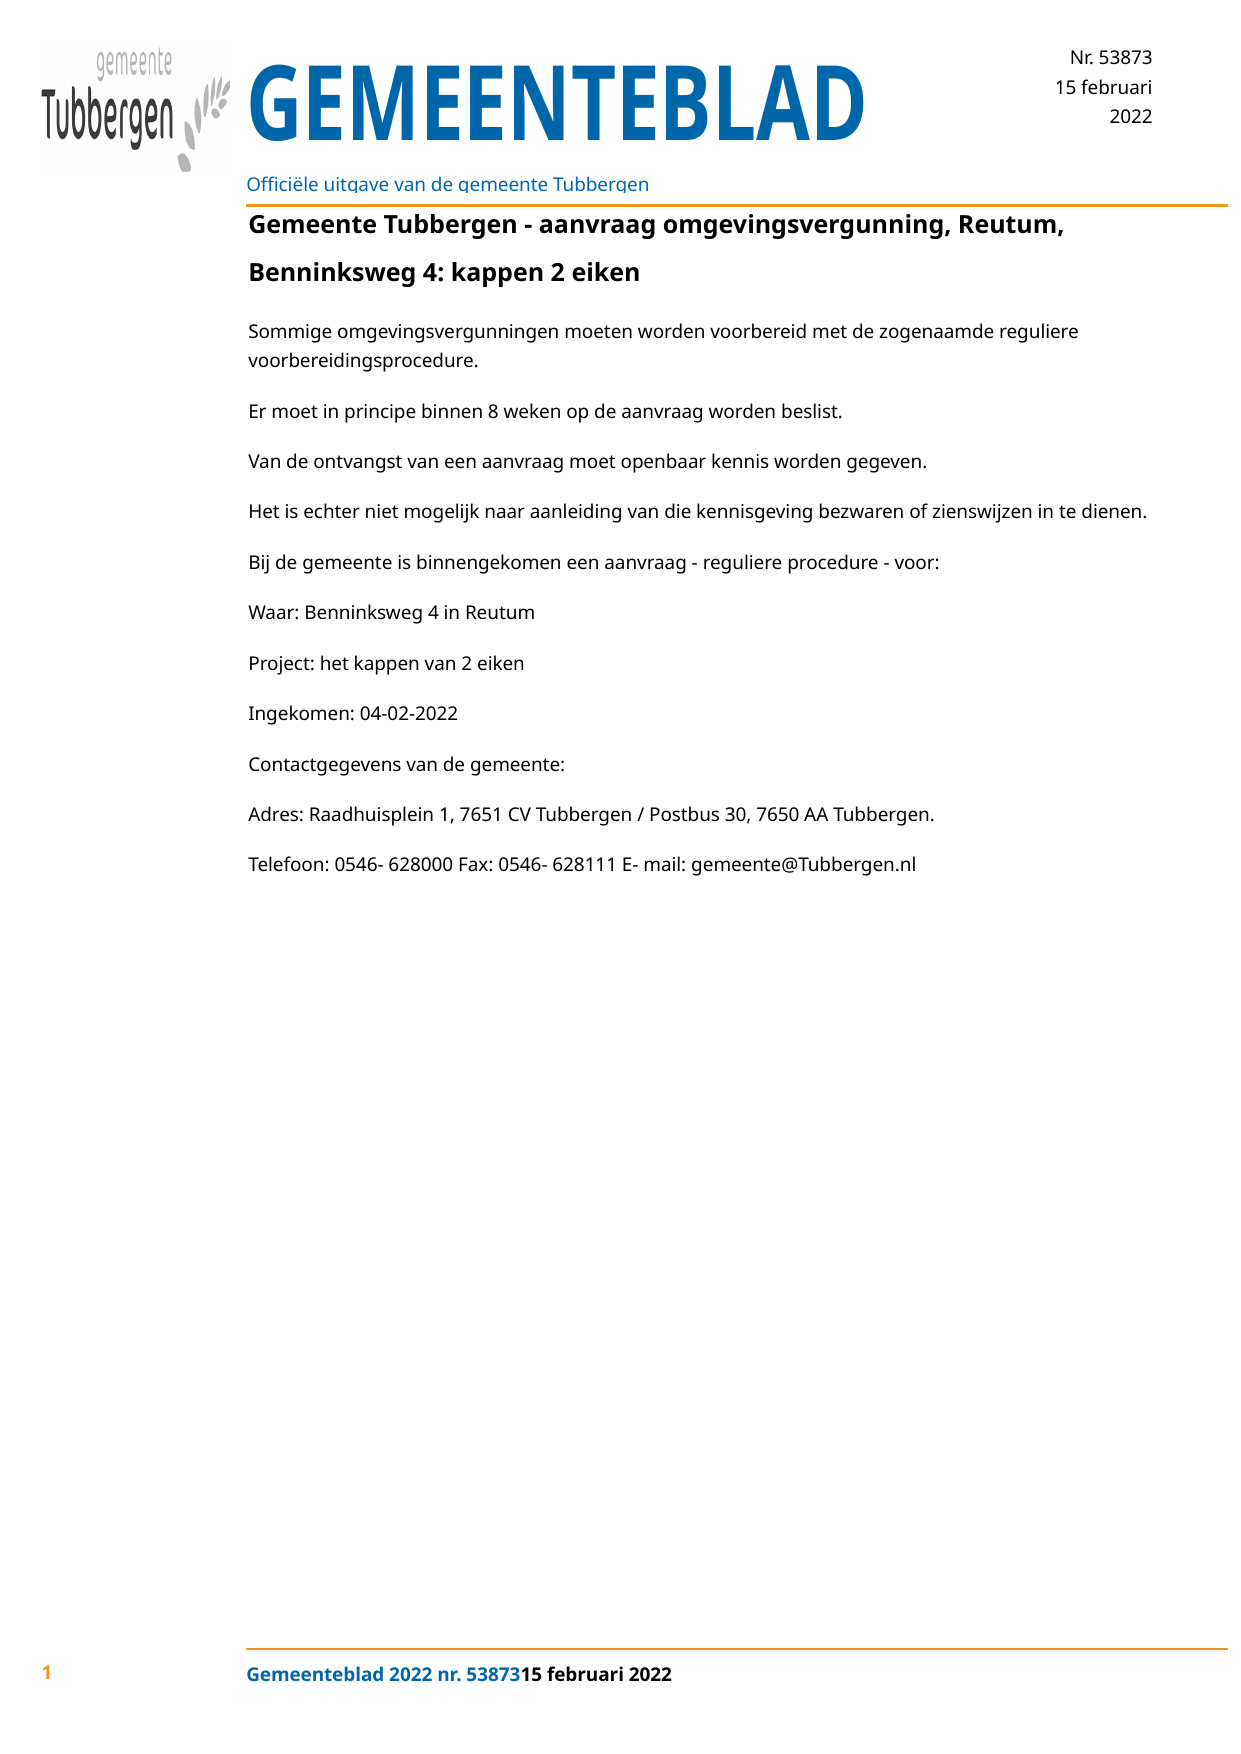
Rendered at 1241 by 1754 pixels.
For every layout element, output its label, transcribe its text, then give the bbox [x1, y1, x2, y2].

text Waar: Benninksweg 4 in Reutum [248, 599, 1152, 625]
text Telefoon: 0546- 628000 Fax: 0546- 628111 E- mail: gemeente@Tubbergen.nl [248, 852, 1152, 877]
text Ingekomen: 04-02-2022 [248, 700, 1152, 726]
text Sommige omgevingsvergunningen moeten worden voorbereid met de zogenaamde reguliere voorbereidingsprocedure. [248, 318, 1152, 373]
text Contactgegevens van de gemeente: [248, 751, 1152, 777]
text Project: het kappen van 2 eiken [248, 650, 1152, 676]
text Adres: Raadhuisplein 1, 7651 CV Tubbergen / Postbus 30, 7650 AA Tubbergen. [248, 801, 1152, 827]
text Van de ontvangst van een aanvraag moet openbaar kennis worden gegeven. [248, 448, 1152, 474]
text Er moet in principe binnen 8 weken op de aanvraag worden beslist. [248, 398, 1152, 424]
text Het is echter niet mogelijk naar aanleiding van die kennisgeving bezwaren of zienswijzen in te dienen. [248, 499, 1152, 524]
picture [41, 47, 231, 172]
text Bij de gemeente is binnengekomen een aanvraag - reguliere procedure - voor: [248, 549, 1152, 575]
text Gemeente Tubbergen - aanvraag omgevingsvergunning, Reutum, Benninksweg 4: kappen 2 eiken [248, 207, 1152, 288]
